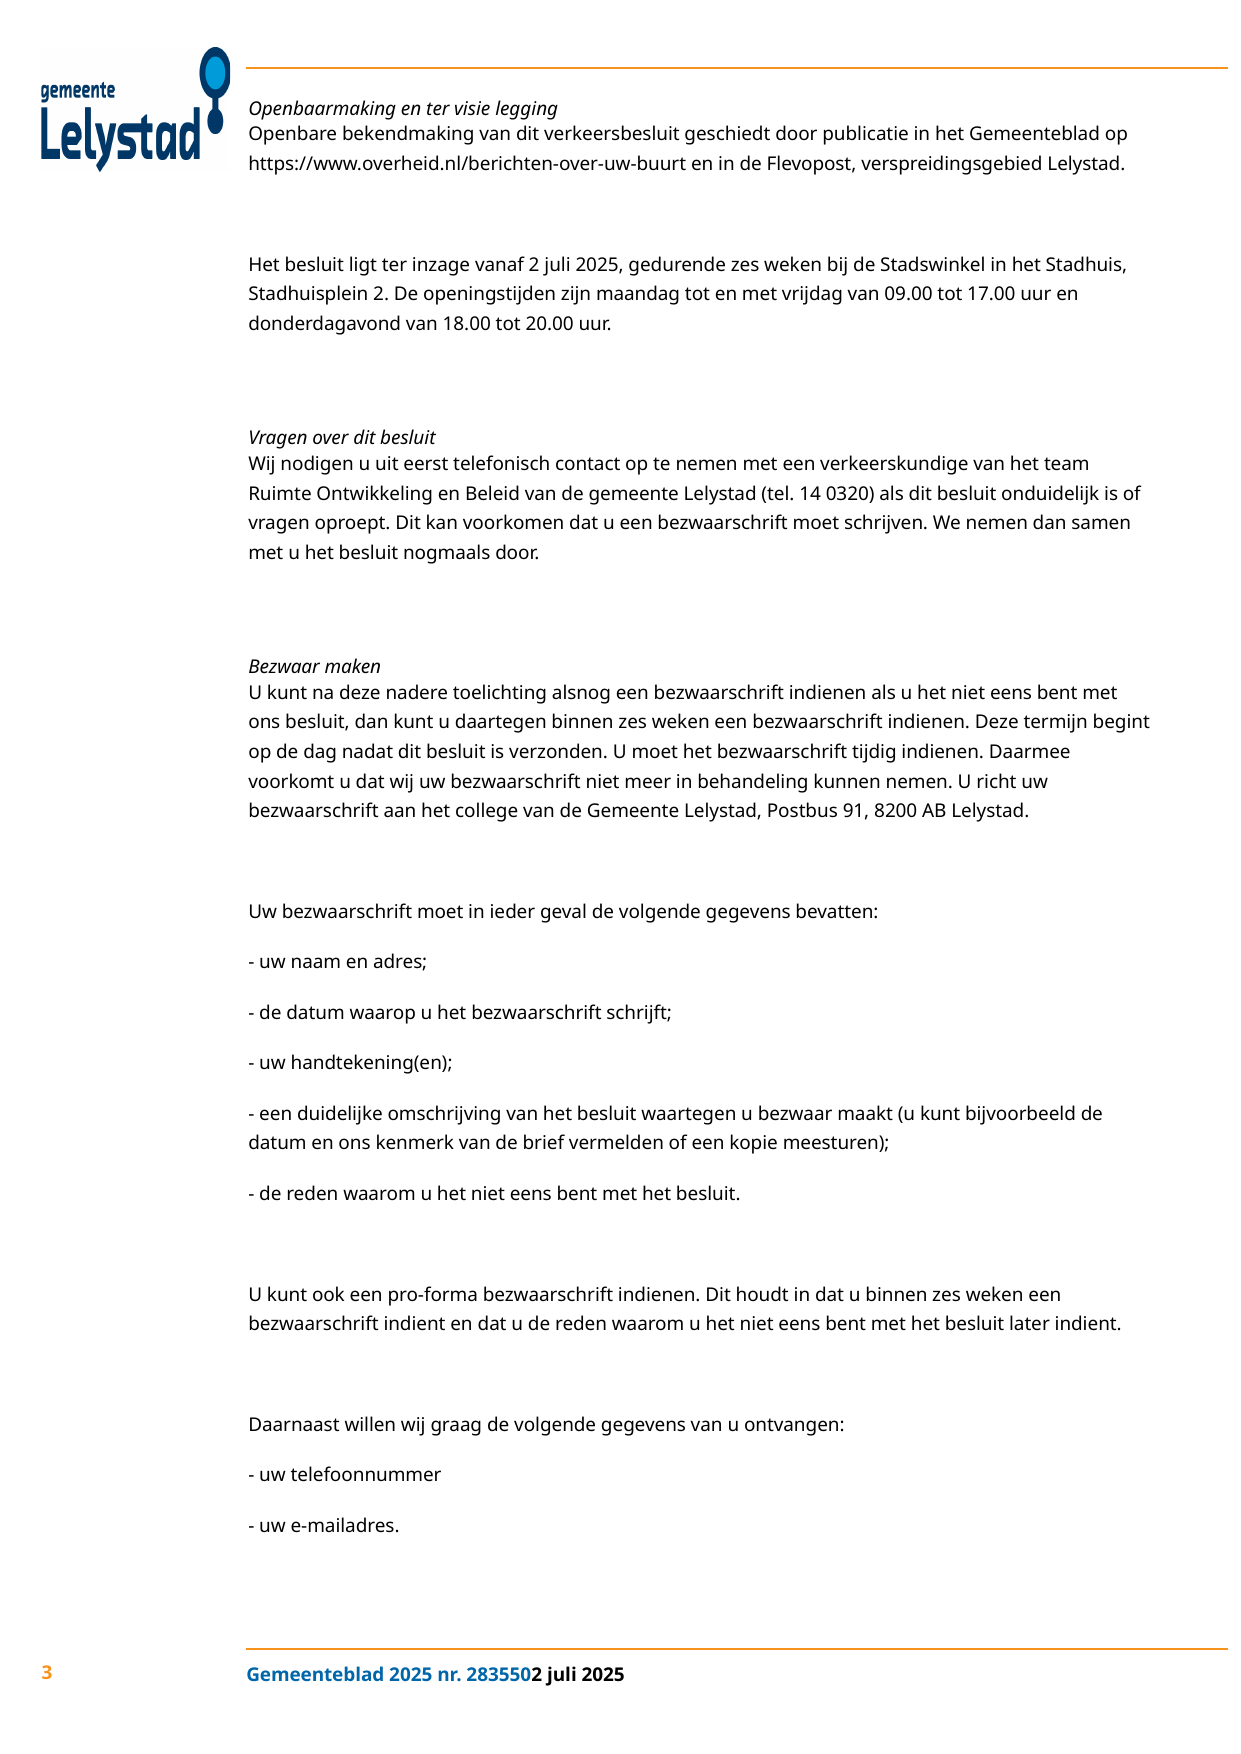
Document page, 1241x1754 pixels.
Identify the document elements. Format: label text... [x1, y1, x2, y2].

text Vragen over dit besluit [248, 424, 1152, 450]
text - uw e-mailadres. [248, 1512, 1152, 1538]
text - uw handtekening(en); [248, 1049, 1152, 1075]
text Daarnaast willen wij graag de volgende gegevens van u ontvangen: [248, 1411, 1152, 1437]
text - uw naam en adres; [248, 949, 1152, 974]
text U kunt ook een pro-forma bezwaarschrift indienen. Dit houdt in dat u binnen zes weken een bezwaarschrift indient en dat u de reden waarom u het niet eens bent met het besluit later indient. [248, 1281, 1152, 1336]
text Bezwaar maken [248, 653, 1152, 679]
text - de datum waarop u het bezwaarschrift schrijft; [248, 999, 1152, 1025]
text Openbare bekendmaking van dit verkeersbesluit geschiedt door publicatie in het Gemeenteblad op https://www.overheid.nl/berichten-over-uw-buurt en in de Flevopost, verspreidingsgebied Lelystad. [248, 121, 1152, 176]
text Het besluit ligt ter inzage vanaf 2 juli 2025, gedurende zes weken bij de Stadswinkel in het Stadhuis, Stadhuisplein 2. De openingstijden zijn maandag tot en met vrijdag van 09.00 tot 17.00 uur en donderdagavond van 18.00 tot 20.00 uur. [248, 251, 1152, 336]
text - uw telefoonnummer [248, 1462, 1152, 1487]
text - een duidelijke omschrijving van het besluit waartegen u bezwaar maakt (u kunt bijvoorbeeld de datum en ons kenmerk van de brief vermelden of een kopie meesturen); [248, 1100, 1152, 1155]
text Uw bezwaarschrift moet in ieder geval de volgende gegevens bevatten: [248, 898, 1152, 924]
text Wij nodigen u uit eerst telefonisch contact op te nemen met een verkeerskundige van het team Ruimte Ontwikkeling en Beleid van de gemeente Lelystad (tel. 14 0320) als dit besluit onduidelijk is of vragen oproept. Dit kan voorkomen dat u een bezwaarschrift moet schrijven. We nemen dan samen met u het besluit nogmaals door. [248, 450, 1152, 565]
text - de reden waarom u het niet eens bent met het besluit. [248, 1180, 1152, 1206]
text Openbaarmaking en ter visie legging [248, 95, 1152, 121]
picture [41, 47, 231, 172]
text U kunt na deze nadere toelichting alsnog een bezwaarschrift indienen als u het niet eens bent met ons besluit, dan kunt u daartegen binnen zes weken een bezwaarschrift indienen. Deze termijn begint op de dag nadat dit besluit is verzonden. U moet het bezwaarschrift tijdig indienen. Daarmee voorkomt u dat wij uw bezwaarschrift niet meer in behandeling kunnen nemen. U richt uw bezwaarschrift aan het college van de Gemeente Lelystad, Postbus 91, 8200 AB Lelystad. [248, 679, 1152, 823]
